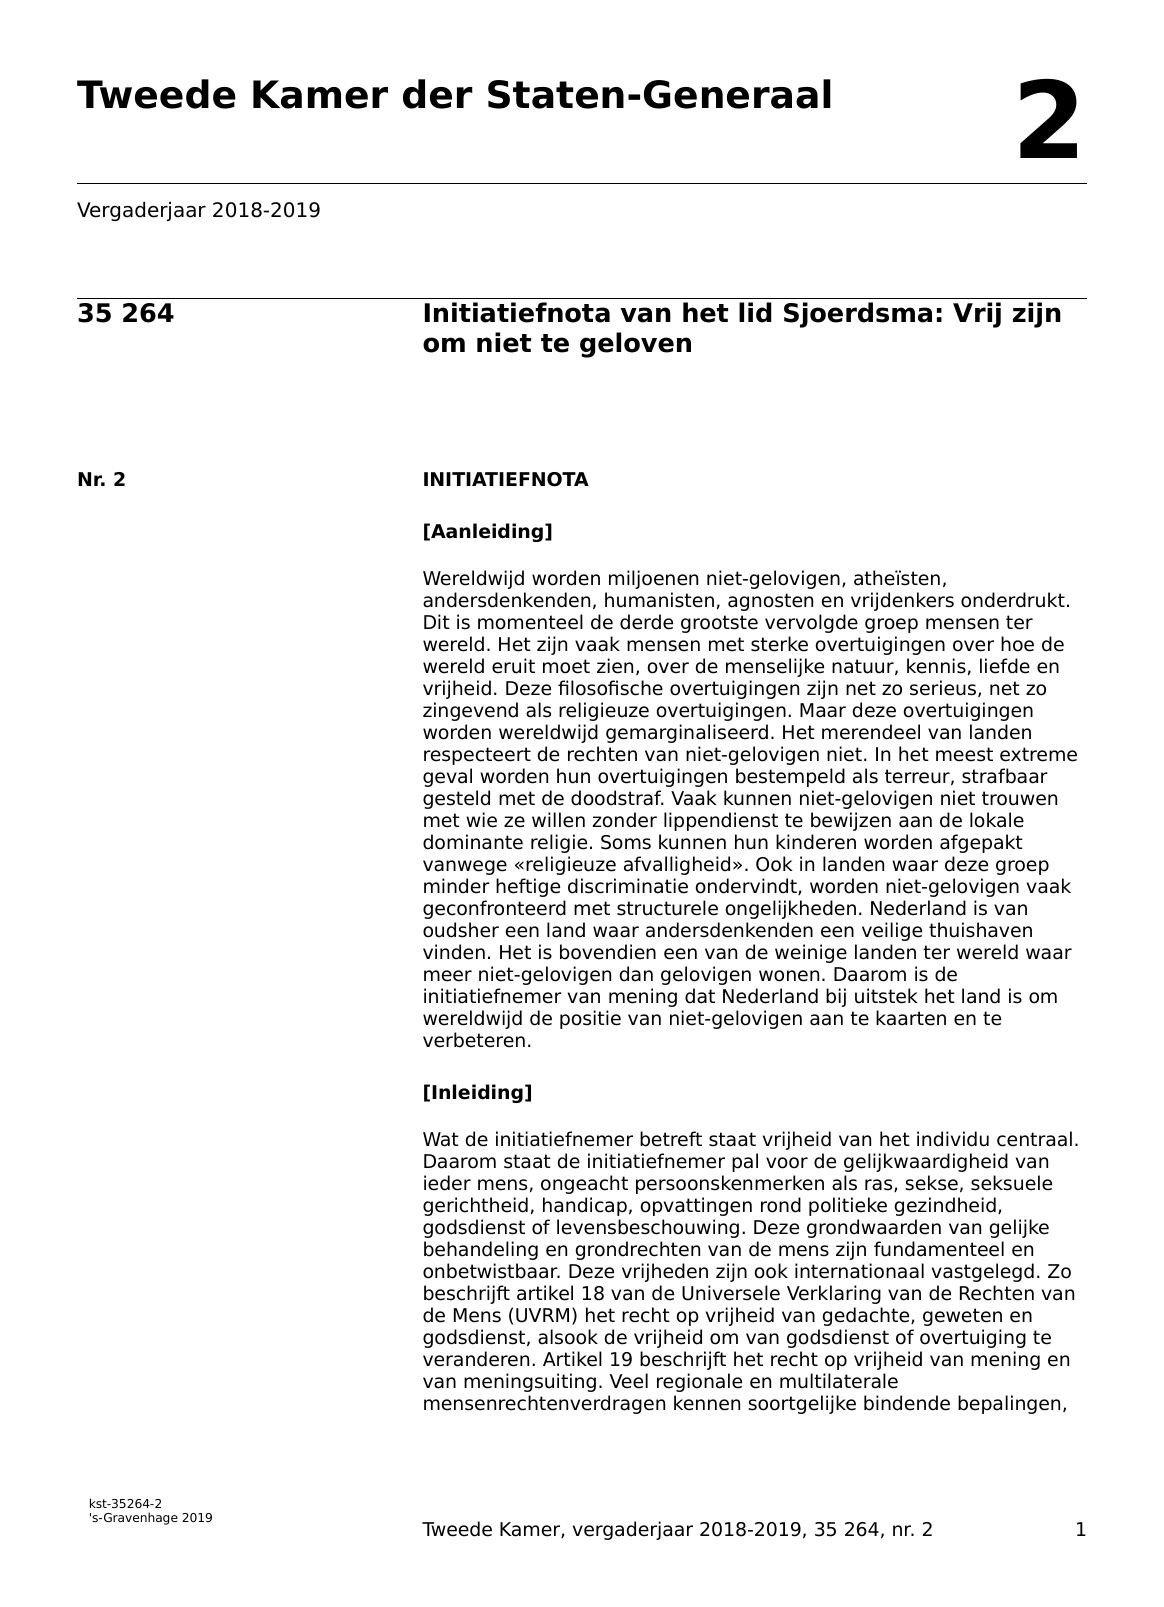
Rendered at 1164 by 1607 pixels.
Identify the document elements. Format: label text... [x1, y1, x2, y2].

text kst-35264-2 [88, 1497, 323, 1511]
subtitle [Aanleiding] [422, 521, 1087, 543]
subtitle 35 264 Initiatiefnota van het lid Sjoerdsma: Vrij zijn om niet te geloven [77, 299, 1087, 358]
table_header Tweede Kamer der Staten-Generaal [77, 59, 886, 183]
table_header 2 [886, 59, 1087, 183]
table_cell Vergaderjaar 2018-2019 [77, 184, 1087, 298]
text Wereldwijd worden miljoenen niet-gelovigen, atheïsten, andersdenkenden, humanisten, agnosten en vrijdenkers onderdrukt. Dit is momenteel de derde grootste vervolgde groep mensen ter wereld. Het zijn vaak mensen met sterke overtuigingen over hoe de wereld eruit moet zien, over de menselijke natuur, kennis, liefde en vrijheid. Deze filosofische overtuigingen zijn net zo serieus, net zo zingevend als religieuze overtuigingen. Maar deze overtuigingen worden wereldwijd gemarginaliseerd. Het merendeel van landen respecteert de rechten van niet-gelovigen niet. In het meest extreme geval worden hun overtuigingen bestempeld als terreur, strafbaar gesteld met de doodstraf. Vaak kunnen niet-gelovigen niet trouwen met wie ze willen zonder lippendienst te bewijzen aan de lokale dominante religie. Soms kunnen hun kinderen worden afgepakt vanwege «religieuze afvalligheid». Ook in landen waar deze groep minder heftige discriminatie ondervindt, worden niet-gelovigen vaak geconfronteerd met structurele ongelijkheden. Nederland is van oudsher een land waar andersdenkenden een veilige thuishaven vinden. Het is bovendien een van de weinige landen ter wereld waar meer niet-gelovigen dan gelovigen wonen. Daarom is de initiatiefnemer van mening dat Nederland bij uitstek het land is om wereldwijd de positie van niet-gelovigen aan te kaarten en te verbeteren. [422, 568, 1087, 1052]
subtitle Nr. 2 INITIATIEFNOTA [77, 469, 1087, 491]
text Wat de initiatiefnemer betreft staat vrijheid van het individu centraal. Daarom staat de initiatiefnemer pal voor de gelijkwaardigheid van ieder mens, ongeacht persoonskenmerken als ras, sekse, seksuele gerichtheid, handicap, opvattingen rond politieke gezindheid, godsdienst of levensbeschouwing. Deze grondwaarden van gelijke behandeling en grondrechten van de mens zijn fundamenteel en onbetwistbaar. Deze vrijheden zijn ook internationaal vastgelegd. Zo beschrijft artikel 18 van de Universele Verklaring van de Rechten van de Mens (UVRM) het recht op vrijheid van gedachte, geweten en godsdienst, alsook de vrijheid om van godsdienst of overtuiging te veranderen. Artikel 19 beschrijft het recht op vrijheid van mening en van meningsuiting. Veel regionale en multilaterale mensenrechtenverdragen kennen soortgelijke bindende bepalingen, [422, 1129, 1087, 1414]
text 's-Gravenhage 2019 [88, 1511, 323, 1525]
subtitle [Inleiding] [422, 1082, 1087, 1104]
